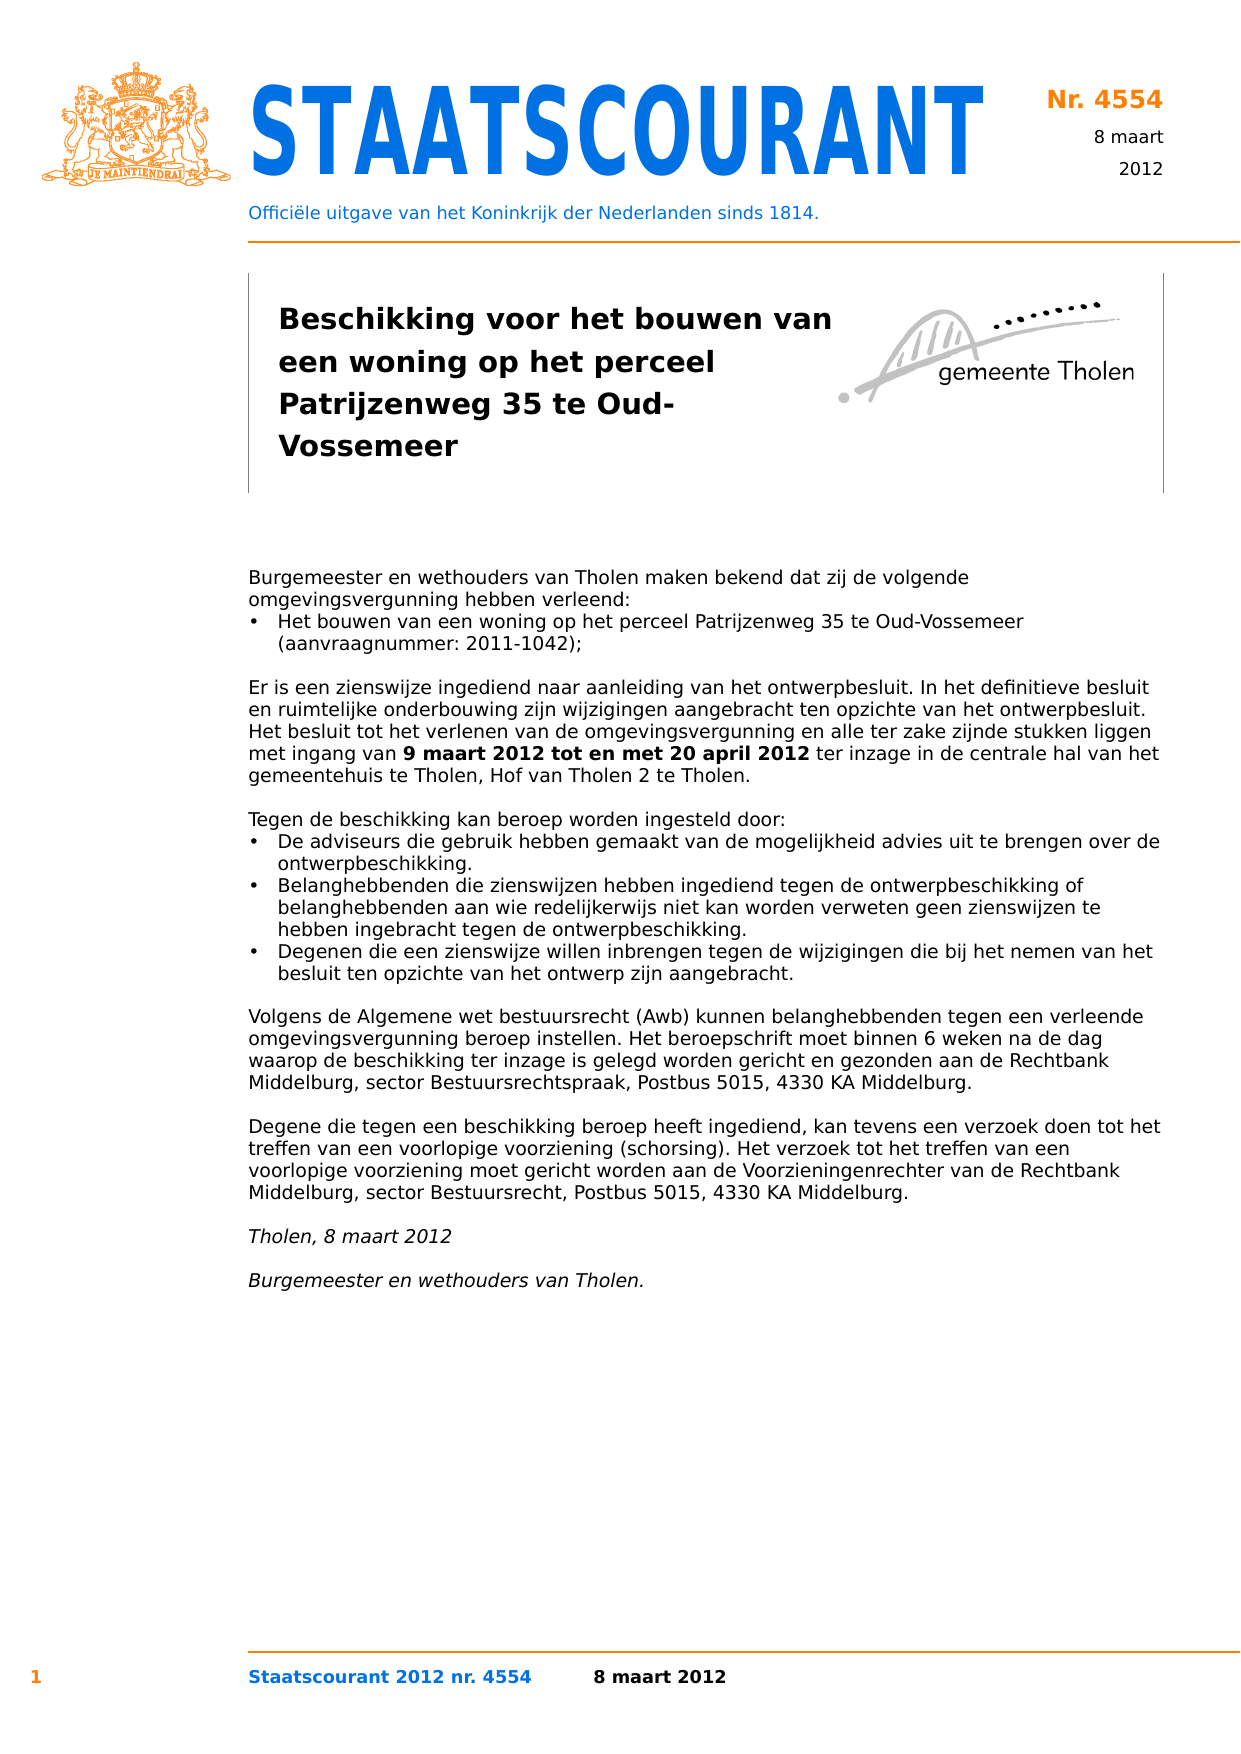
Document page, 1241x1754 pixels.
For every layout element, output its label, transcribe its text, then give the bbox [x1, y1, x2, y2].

table_cell 2012 [998, 153, 1240, 203]
table_header STAATSCOURANT [248, 62, 998, 203]
picture [838, 302, 1134, 403]
text Volgens de Algemene wet bestuursrecht (Awb) kunnen belanghebbenden tegen een verleende omgevingsvergunning beroep instellen. Het beroepschrift moet binnen 6 weken na de dag waarop de beschikking ter inzage is gelegd worden gericht en gezonden aan de Rechtbank Middelburg, sector Bestuursrechtspraak, Postbus 5015, 4330 KA Middelburg. [248, 1006, 1163, 1094]
text Burgemeester en wethouders van Tholen. [248, 1270, 1163, 1292]
table_cell 8 maart [998, 121, 1240, 153]
subtitle Beschikking voor het bouwen van een woning op het perceel Patrijzenweg 35 te Oud-Vossemeer [249, 273, 1163, 493]
text • De adviseurs die gebruik hebben gemaakt van de mogelijkheid advies uit te brengen over de ontwerpbeschikking. [248, 831, 1163, 874]
text • Het bouwen van een woning op het perceel Patrijzenweg 35 te Oud-Vossemeer (aanvraagnummer: 2011-1042); [248, 611, 1163, 655]
table_header [25, 62, 248, 241]
text • Degenen die een zienswijze willen inbrengen tegen de wijzigingen die bij het nemen van het besluit ten opzichte van het ontwerp zijn aangebracht. [248, 941, 1163, 984]
text Tholen, 8 maart 2012 [248, 1226, 1163, 1248]
table_header Nr. 4554 [998, 62, 1240, 121]
picture [41, 62, 231, 186]
text Er is een zienswijze ingediend naar aanleiding van het ontwerpbesluit. In het definitieve besluit en ruimtelijke onderbouwing zijn wijzigingen aangebracht ten opzichte van het ontwerpbesluit. Het besluit tot het verlenen van de omgevingsvergunning en alle ter zake zijnde stukken liggen met ingang van 9 maart 2012 tot en met 20 april 2012 ter inzage in de centrale hal van het gemeentehuis te Tholen, Hof van Tholen 2 te Tholen. [248, 677, 1163, 787]
text • Belanghebbenden die zienswijzen hebben ingediend tegen de ontwerpbeschikking of belanghebbenden aan wie redelijkerwijs niet kan worden verweten geen zienswijzen te hebben ingebracht tegen de ontwerpbeschikking. [248, 874, 1163, 941]
text Degene die tegen een beschikking beroep heeft ingediend, kan tevens een verzoek doen tot het treffen van een voorlopige voorziening (schorsing). Het verzoek tot het treffen van een voorlopige voorziening moet gericht worden aan de Voorzieningenrechter van de Rechtbank Middelburg, sector Bestuursrecht, Postbus 5015, 4330 KA Middelburg. [248, 1116, 1163, 1204]
text Burgemeester en wethouders van Tholen maken bekend dat zij de volgende omgevingsvergunning hebben verleend: [248, 567, 1163, 611]
table_cell Officiële uitgave van het Koninkrijk der Nederlanden sinds 1814. [248, 203, 1240, 241]
text Tegen de beschikking kan beroep worden ingesteld door: [248, 809, 1163, 831]
